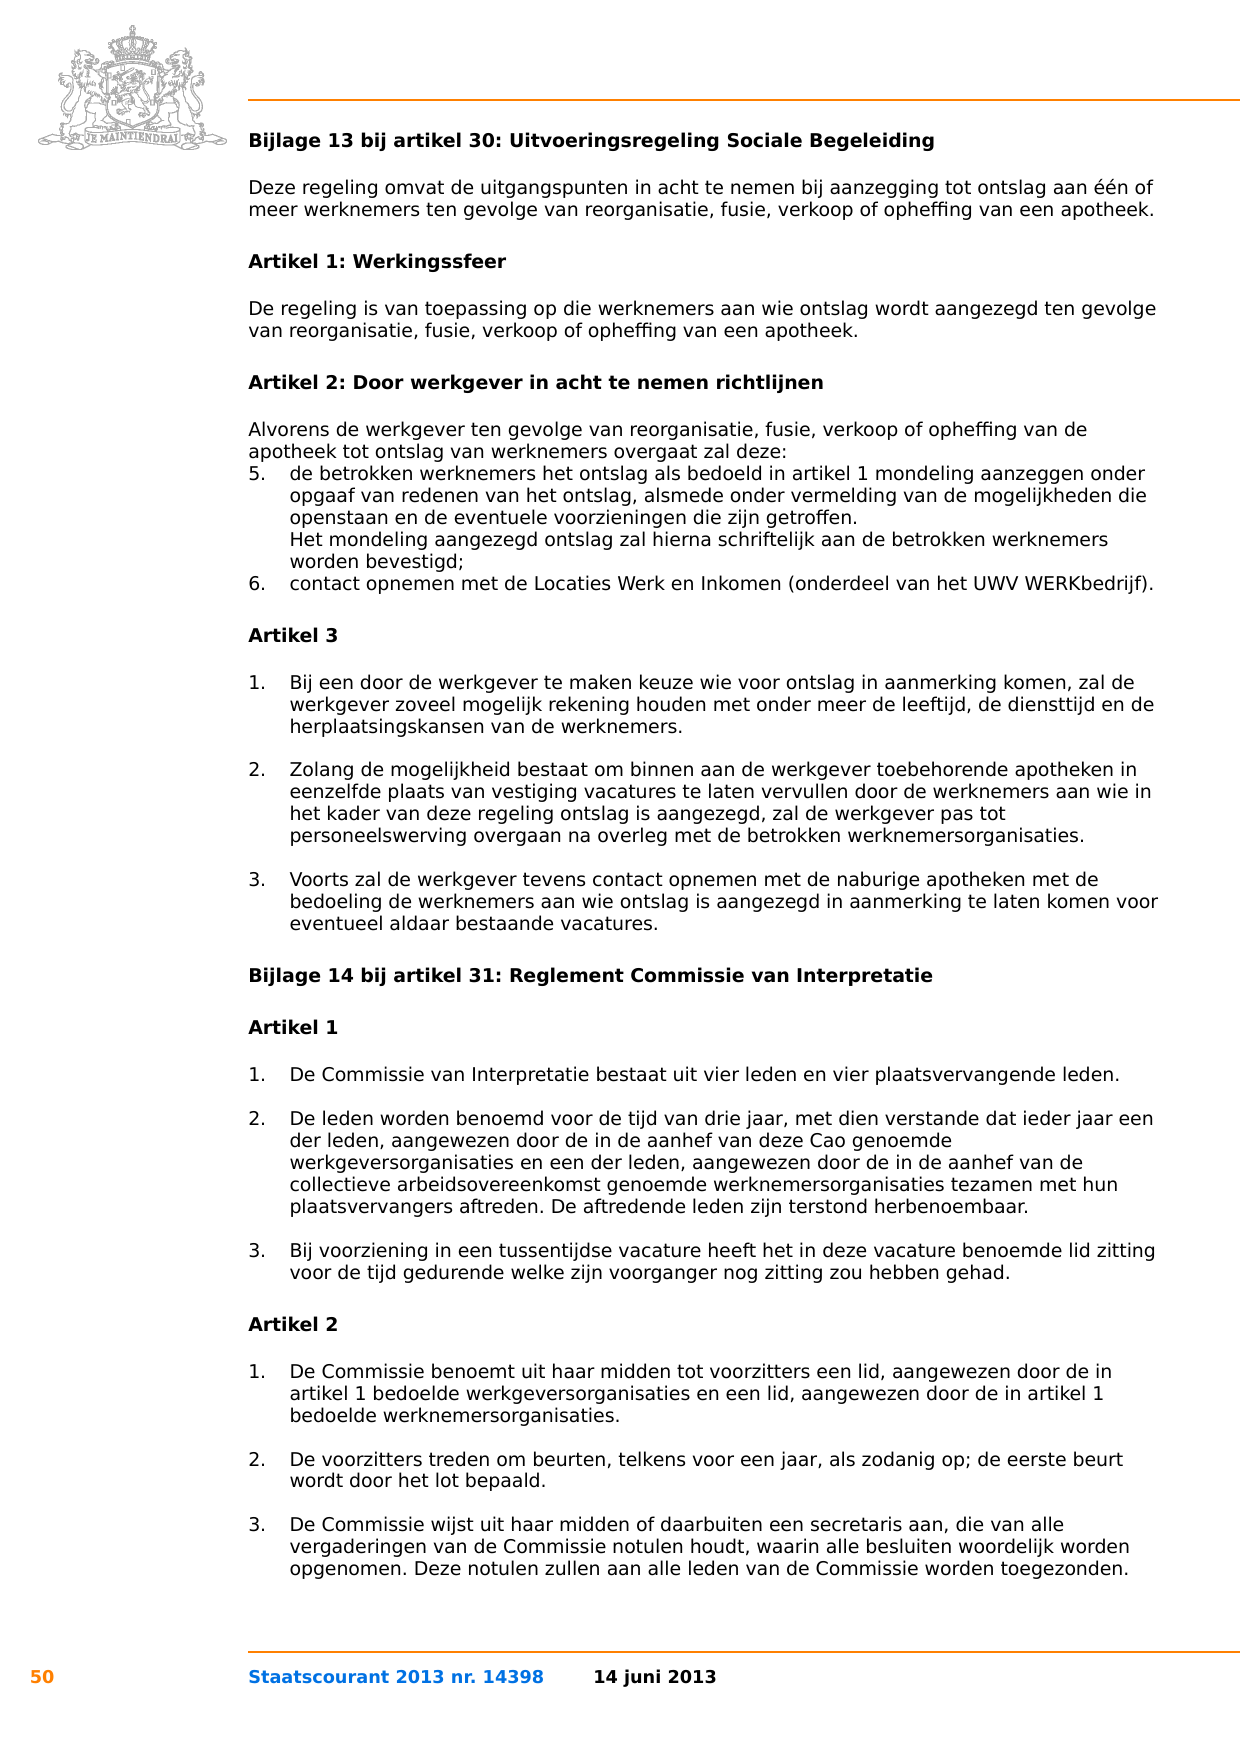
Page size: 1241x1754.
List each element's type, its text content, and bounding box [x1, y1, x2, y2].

text 2. De voorzitters treden om beurten, telkens voor een jaar, als zodanig op; de eerste beurt wordt door het lot bepaald. [248, 1448, 1163, 1492]
subtitle Artikel 1 [248, 1017, 1163, 1039]
text De regeling is van toepassing op die werknemers aan wie ontslag wordt aangezegd ten gevolge van reorganisatie, fusie, verkoop of opheffing van een apotheek. [248, 298, 1163, 342]
subtitle Bijlage 14 bij artikel 31: Reglement Commissie van Interpretatie [248, 965, 1163, 987]
text Deze regeling omvat de uitgangspunten in acht te nemen bij aanzegging tot ontslag aan één of meer werknemers ten gevolge van reorganisatie, fusie, verkoop of opheffing van een apotheek. [248, 177, 1163, 221]
text 5. de betrokken werknemers het ontslag als bedoeld in artikel 1 mondeling aanzeggen onder opgaaf van redenen van het ontslag, alsmede onder vermelding van de mogelijkheden die openstaan en de eventuele voorzieningen die zijn getroffen. [248, 463, 1163, 529]
text Het mondeling aangezegd ontslag zal hierna schriftelijk aan de betrokken werknemers worden bevestigd; [289, 529, 1163, 573]
text 3. Bij voorziening in een tussentijdse vacature heeft het in deze vacature benoemde lid zitting voor de tijd gedurende welke zijn voorganger nog zitting zou hebben gehad. [248, 1240, 1163, 1284]
subtitle Artikel 3 [248, 624, 1163, 647]
subtitle Artikel 2 [248, 1314, 1163, 1336]
text 6. contact opnemen met de Locaties Werk en Inkomen (onderdeel van het UWV WERKbedrijf). [248, 573, 1163, 594]
subtitle Artikel 2: Door werkgever in acht te nemen richtlijnen [248, 372, 1163, 394]
text 1. Bij een door de werkgever te maken keuze wie voor ontslag in aanmerking komen, zal de werkgever zoveel mogelijk rekening houden met onder meer de leeftijd, de diensttijd en de herplaatsingskansen van de werknemers. [248, 672, 1163, 737]
text 1. De Commissie van Interpretatie bestaat uit vier leden en vier plaatsvervangende leden. [248, 1064, 1163, 1086]
text 2. Zolang de mogelijkheid bestaat om binnen aan de werkgever toebehorende apotheken in eenzelfde plaats van vestiging vacatures te laten vervullen door de werknemers aan wie in het kader van deze regeling ontslag is aangezegd, zal de werkgever pas tot personeelswerving overgaan na overleg met de betrokken werknemersorganisaties. [248, 759, 1163, 847]
text 3. De Commissie wijst uit haar midden of daarbuiten een secretaris aan, die van alle vergaderingen van de Commissie notulen houdt, waarin alle besluiten woordelijk worden opgenomen. Deze notulen zullen aan alle leden van de Commissie worden toegezonden. [248, 1514, 1163, 1580]
picture [38, 25, 227, 150]
text Alvorens de werkgever ten gevolge van reorganisatie, fusie, verkoop of opheffing van de apotheek tot ontslag van werknemers overgaat zal deze: [248, 419, 1163, 463]
text 1. De Commissie benoemt uit haar midden tot voorzitters een lid, aangewezen door de in artikel 1 bedoelde werkgeversorganisaties en een lid, aangewezen door de in artikel 1 bedoelde werknemersorganisaties. [248, 1361, 1163, 1427]
subtitle Artikel 1: Werkingssfeer [248, 251, 1163, 273]
text 3. Voorts zal de werkgever tevens contact opnemen met de naburige apotheken met de bedoeling de werknemers aan wie ontslag is aangezegd in aanmerking te laten komen voor eventueel aldaar bestaande vacatures. [248, 869, 1163, 935]
text 2. De leden worden benoemd voor de tijd van drie jaar, met dien verstande dat ieder jaar een der leden, aangewezen door de in de aanhef van deze Cao genoemde werkgeversorganisaties en een der leden, aangewezen door de in de aanhef van de collectieve arbeidsovereenkomst genoemde werknemersorganisaties tezamen met hun plaatsvervangers aftreden. De aftredende leden zijn terstond herbenoembaar. [248, 1108, 1163, 1218]
subtitle Bijlage 13 bij artikel 30: Uitvoeringsregeling Sociale Begeleiding [248, 130, 1163, 152]
